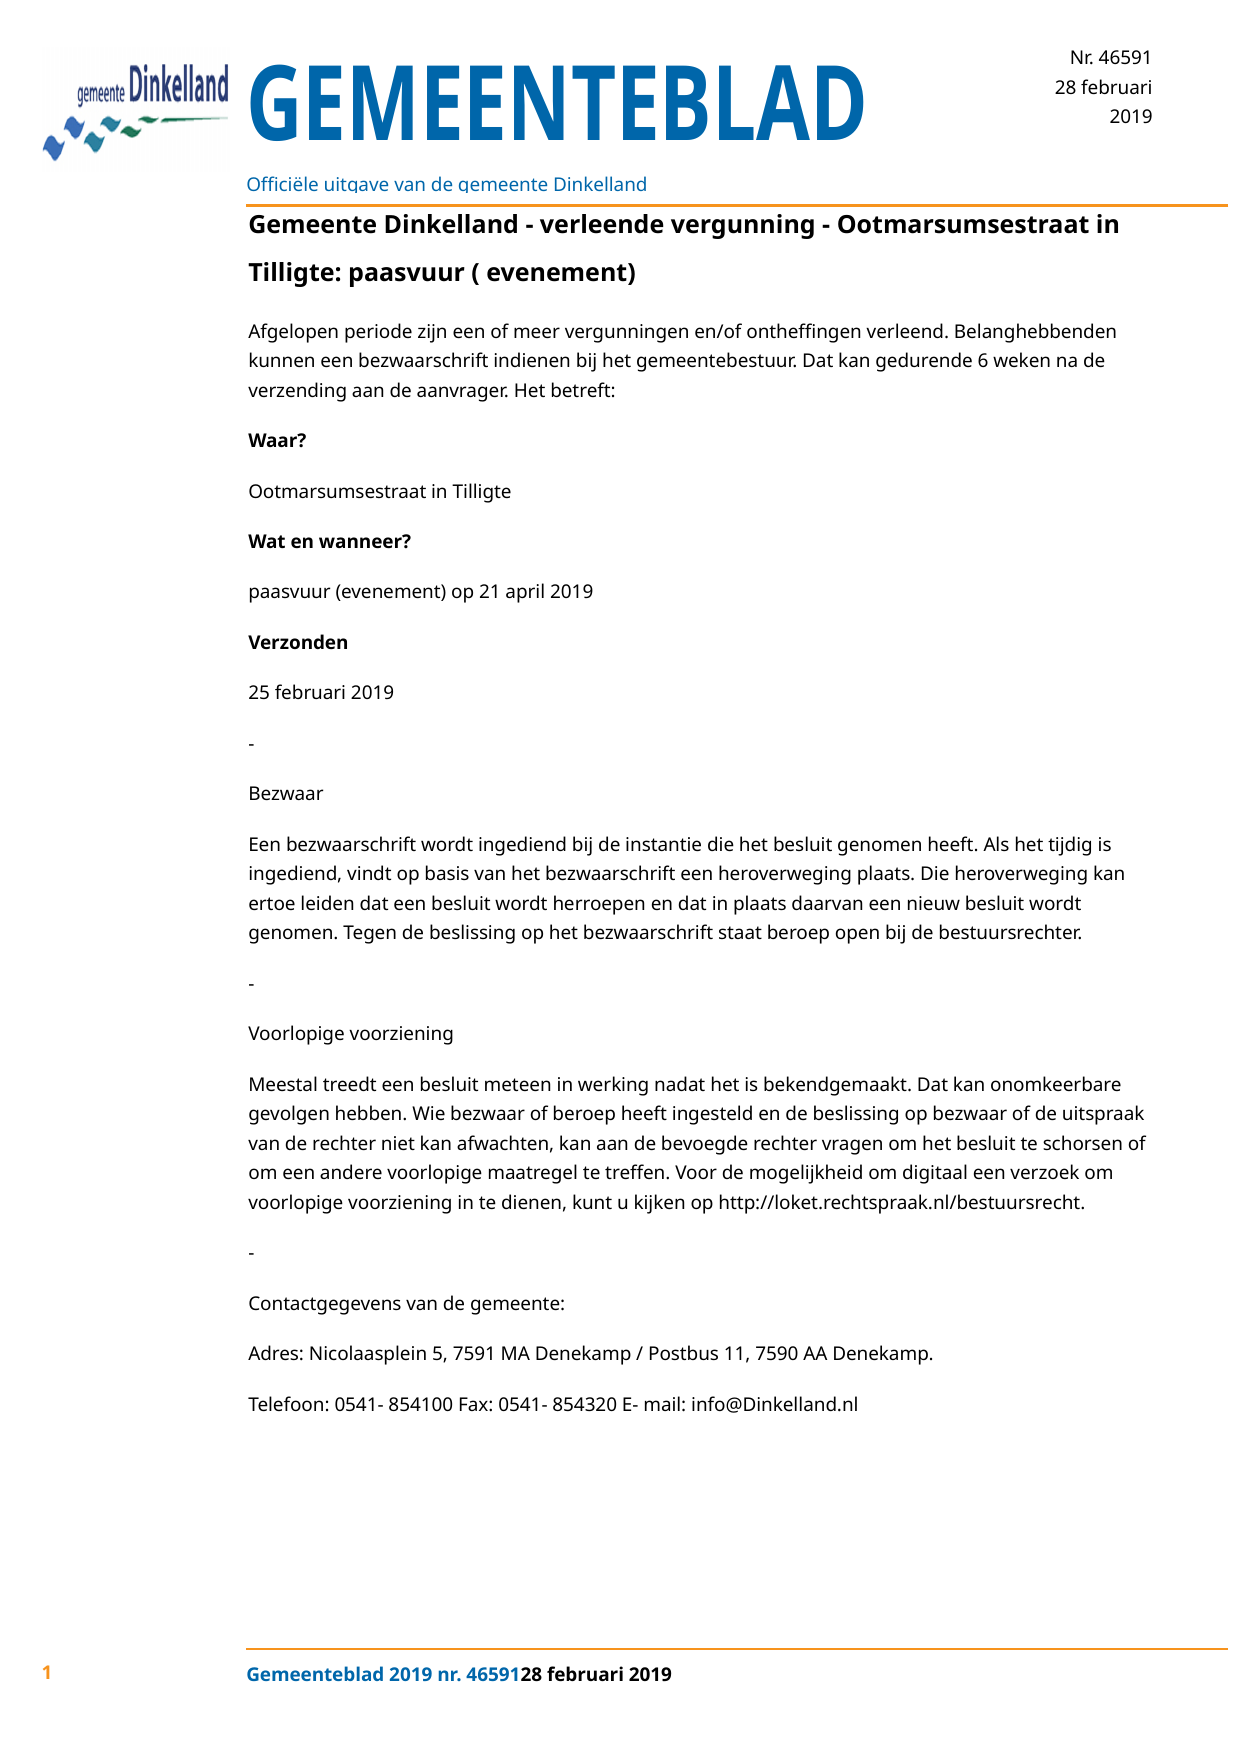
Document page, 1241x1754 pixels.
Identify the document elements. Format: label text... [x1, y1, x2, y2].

text Ootmarsumsestraat in Tilligte [248, 478, 1152, 504]
text Meestal treedt een besluit meteen in werking nadat het is bekendgemaakt. Dat kan onomkeerbare gevolgen hebben. Wie bezwaar of beroep heeft ingesteld en de beslissing op bezwaar of de uitspraak van de rechter niet kan afwachten, kan aan de bevoegde rechter vragen om het besluit te schorsen of om een andere voorlopige maatregel te treffen. Voor de mogelijkheid om digitaal een verzoek om voorlopige voorziening in te dienen, kunt u kijken op http://loket.rechtspraak.nl/bestuursrecht. [248, 1071, 1152, 1215]
text Waar? [248, 427, 1152, 453]
text Contactgegevens van de gemeente: [248, 1290, 1152, 1316]
text Een bezwaarschrift wordt ingediend bij de instantie die het besluit genomen heeft. Als het tijdig is ingediend, vindt op basis van het bezwaarschrift een heroverweging plaats. Die heroverweging kan ertoe leiden dat een besluit wordt herroepen en dat in plaats daarvan een nieuw besluit wordt genomen. Tegen de beslissing op het bezwaarschrift staat beroep open bij de bestuursrechter. [248, 831, 1152, 945]
text paasvuur (evenement) op 21 april 2019 [248, 579, 1152, 604]
text - [248, 1239, 1152, 1265]
text Bezwaar [248, 780, 1152, 806]
text Voorlopige voorziening [248, 1020, 1152, 1046]
text 25 februari 2019 [248, 679, 1152, 705]
picture [41, 47, 231, 172]
text - [248, 730, 1152, 756]
text Wat en wanneer? [248, 528, 1152, 554]
text Gemeente Dinkelland - verleende vergunning - Ootmarsumsestraat in Tilligte: paasvuur ( evenement) [248, 207, 1152, 288]
text - [248, 970, 1152, 996]
text Telefoon: 0541- 854100 Fax: 0541- 854320 E- mail: info@Dinkelland.nl [248, 1391, 1152, 1417]
text Verzonden [248, 629, 1152, 655]
text Afgelopen periode zijn een of meer vergunningen en/of ontheffingen verleend. Belanghebbenden kunnen een bezwaarschrift indienen bij het gemeentebestuur. Dat kan gedurende 6 weken na de verzending aan de aanvrager. Het betreft: [248, 318, 1152, 403]
text Adres: Nicolaasplein 5, 7591 MA Denekamp / Postbus 11, 7590 AA Denekamp. [248, 1340, 1152, 1366]
